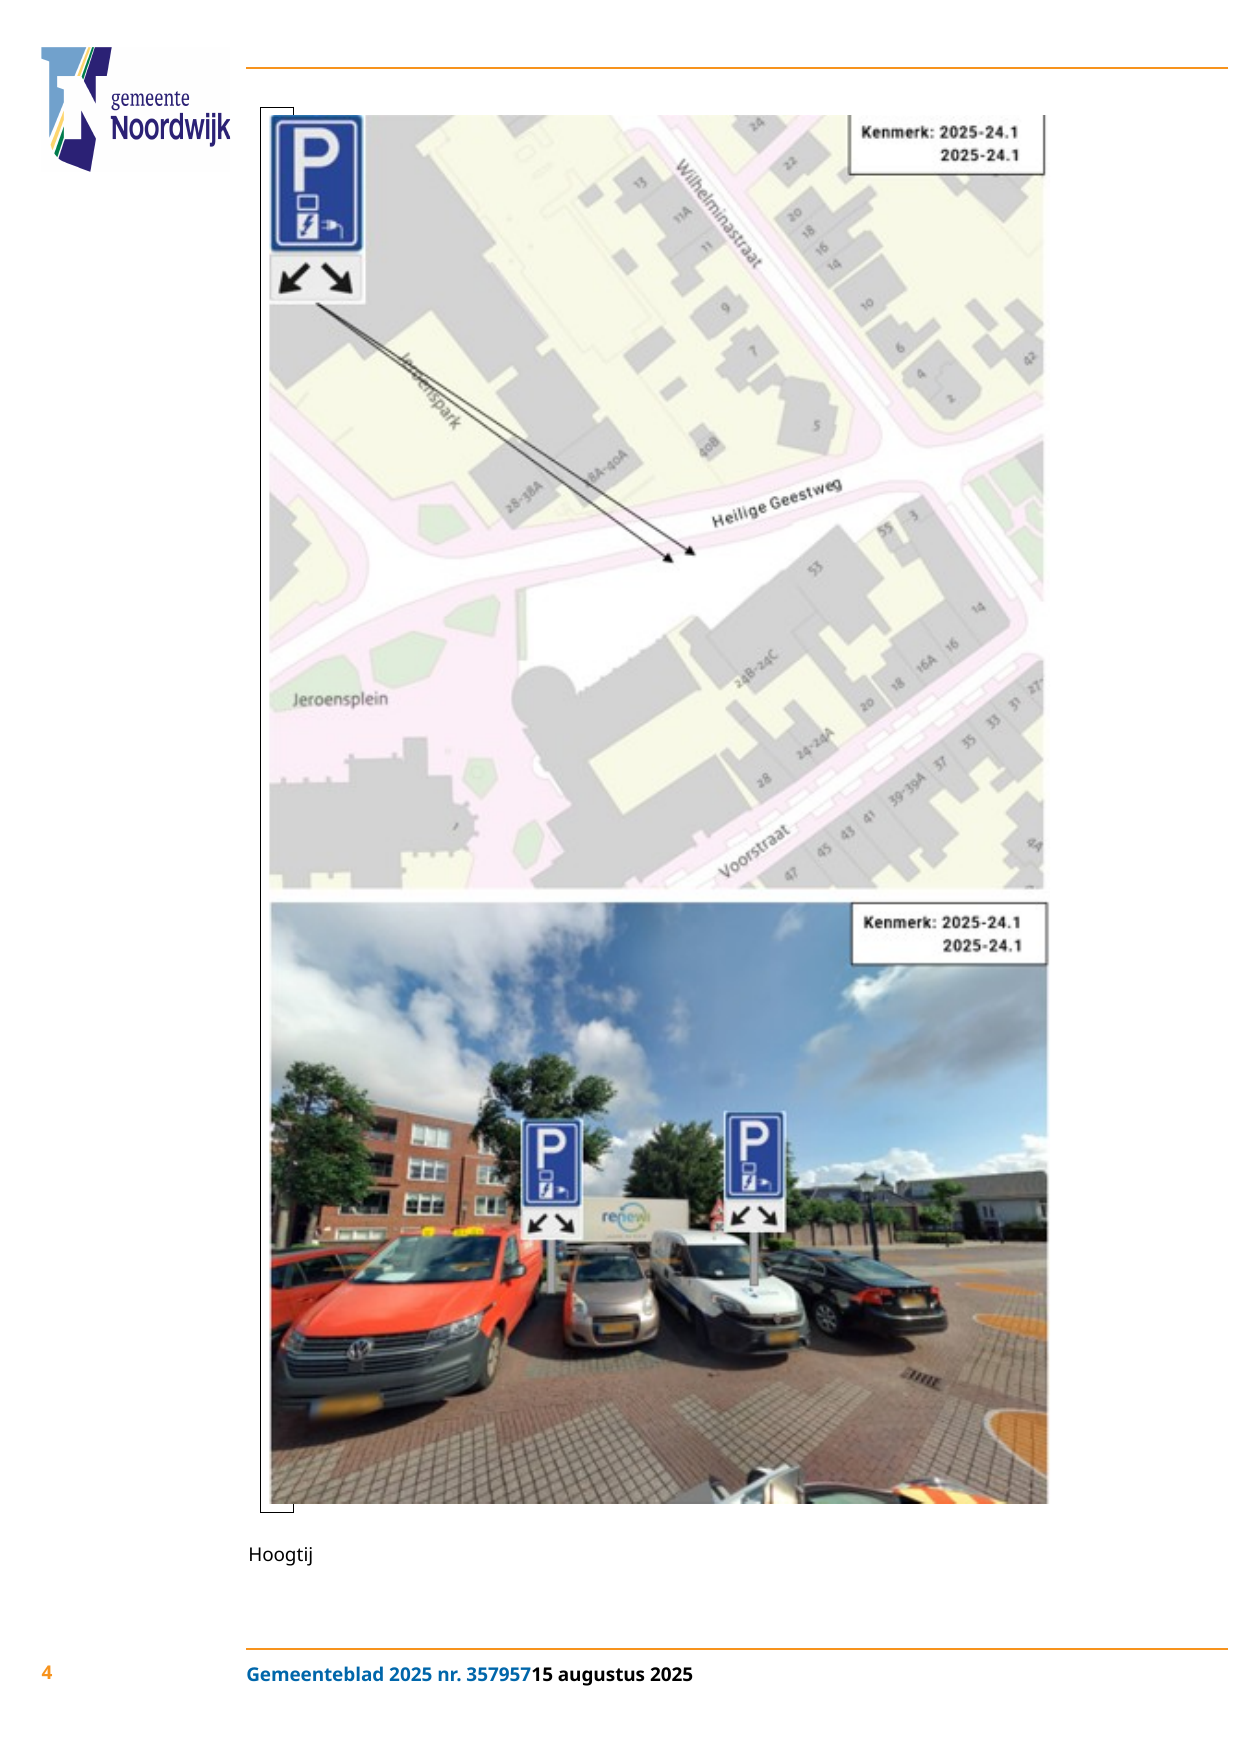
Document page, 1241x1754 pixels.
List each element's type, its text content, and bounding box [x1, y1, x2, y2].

picture [268, 115, 1051, 1504]
text Hoogtij [248, 1541, 1152, 1567]
picture [41, 47, 231, 172]
